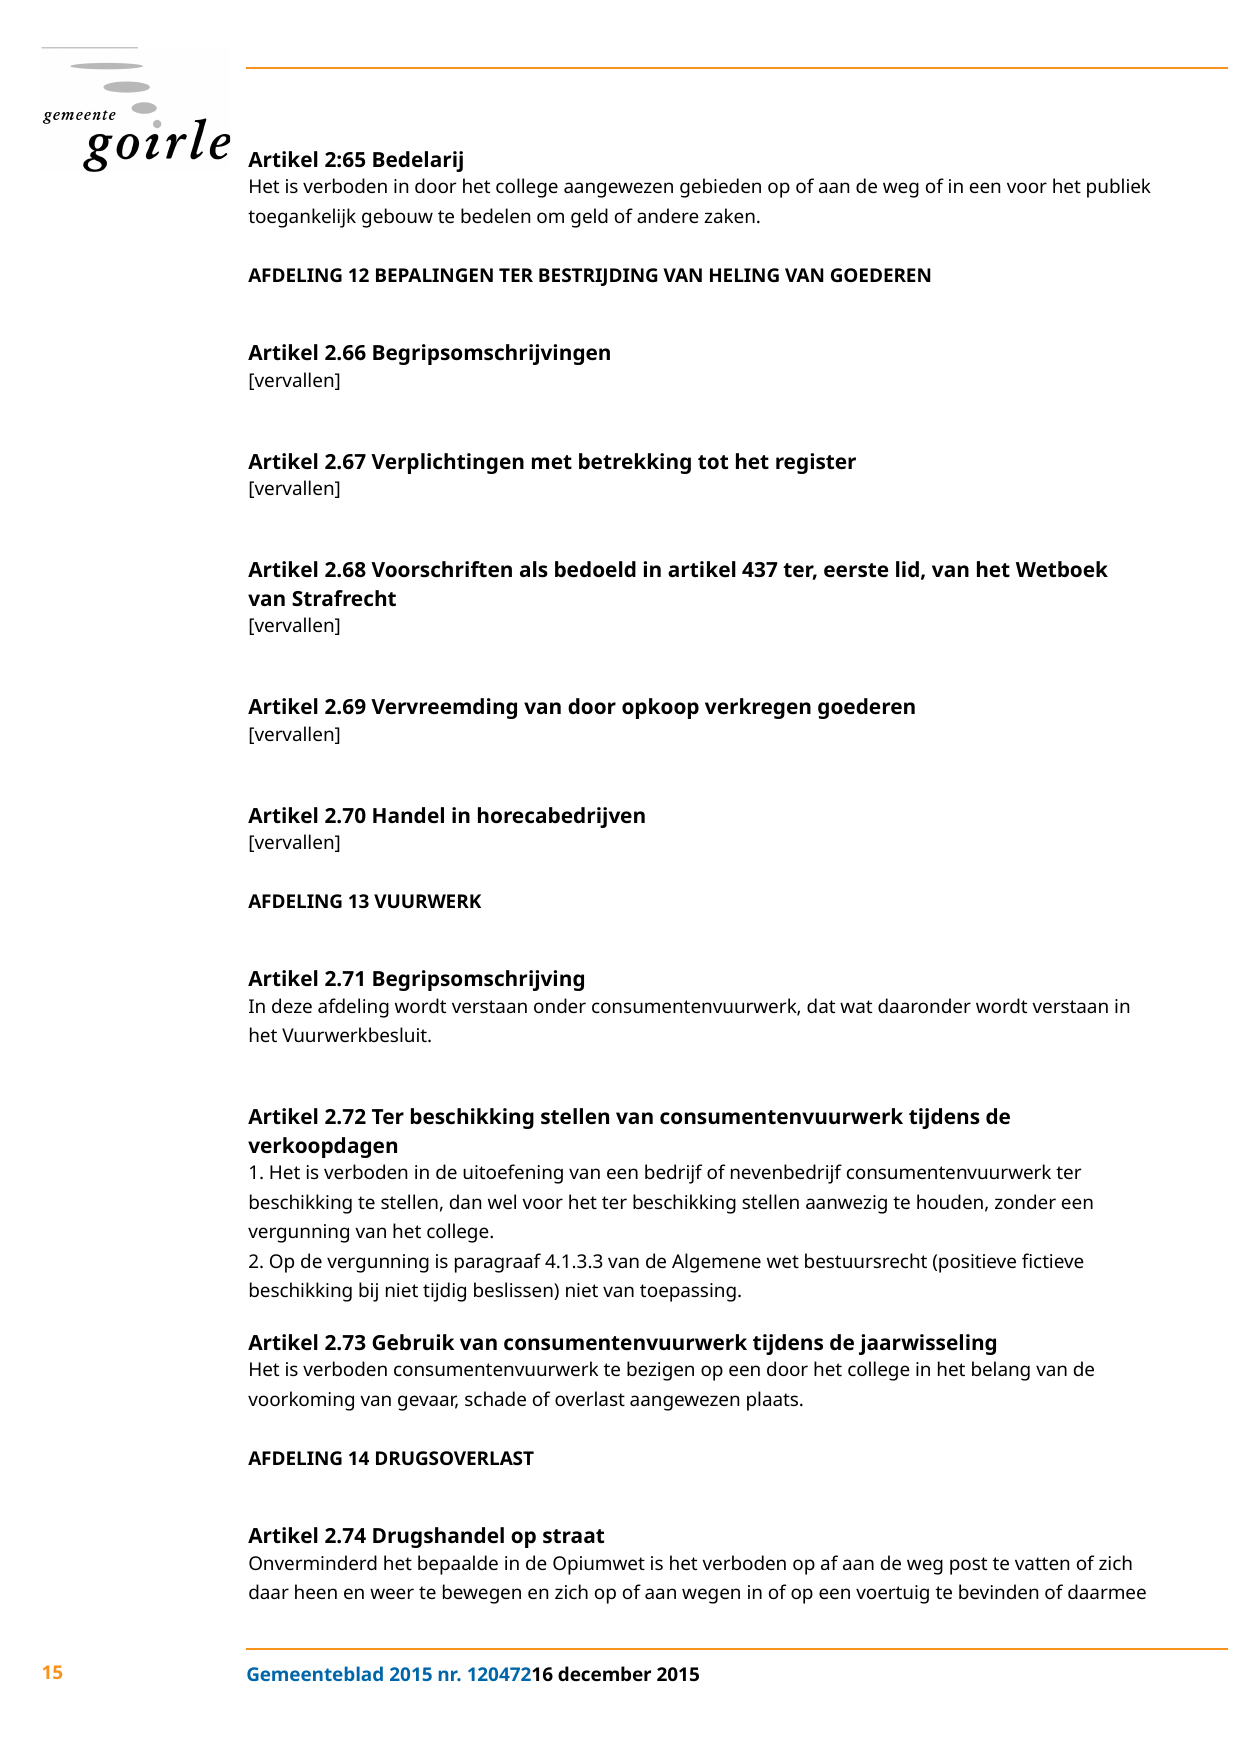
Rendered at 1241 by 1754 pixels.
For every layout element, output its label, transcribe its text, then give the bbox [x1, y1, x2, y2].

text [vervallen] [248, 367, 1152, 393]
text Het is verboden consumentenvuurwerk te bezigen op een door het college in het belang van de voorkoming van gevaar, schade of overlast aangewezen plaats. [248, 1357, 1152, 1412]
text In deze afdeling wordt verstaan onder consumentenvuurwerk, dat wat daaronder wordt verstaan in het Vuurwerkbesluit. [248, 993, 1152, 1048]
text Artikel 2.69 Vervreemding van door opkoop verkregen goederen [248, 692, 1152, 721]
text [vervallen] [248, 612, 1152, 638]
text AFDELING 13 VUURWERK [248, 888, 1152, 914]
text Artikel 2.68 Voorschriften als bedoeld in artikel 437 ter, eerste lid, van het Wetboek van Strafrecht [248, 555, 1152, 612]
text [vervallen] [248, 721, 1152, 746]
text Artikel 2.74 Drugshandel op straat [248, 1521, 1152, 1550]
text Artikel 2.71 Begripsomschrijving [248, 964, 1152, 993]
text Artikel 2.73 Gebruik van consumentenvuurwerk tijdens de jaarwisseling [248, 1328, 1152, 1357]
text [vervallen] [248, 829, 1152, 855]
text AFDELING 12 BEPALINGEN TER BESTRIJDING VAN HELING VAN GOEDEREN [248, 262, 1152, 288]
picture [41, 47, 231, 172]
text Artikel 2.67 Verplichtingen met betrekking tot het register [248, 447, 1152, 475]
text Artikel 2.70 Handel in horecabedrijven [248, 801, 1152, 829]
text Artikel 2:65 Bedelarij [248, 145, 1152, 174]
text [vervallen] [248, 475, 1152, 501]
text Onverminderd het bepaalde in de Opiumwet is het verboden op af aan de weg post te vatten of zich daar heen en weer te bewegen en zich op of aan wegen in of op een voertuig te bevinden of daarmee [248, 1550, 1152, 1605]
text Artikel 2.72 Ter beschikking stellen van consumentenvuurwerk tijdens de verkoopdagen [248, 1102, 1152, 1159]
text 2. Op de vergunning is paragraaf 4.1.3.3 van de Algemene wet bestuursrecht (positieve fictieve beschikking bij niet tijdig beslissen) niet van toepassing. [248, 1248, 1152, 1303]
text Artikel 2.66 Begripsomschrijvingen [248, 338, 1152, 367]
text 1. Het is verboden in de uitoefening van een bedrijf of nevenbedrijf consumentenvuurwerk ter beschikking te stellen, dan wel voor het ter beschikking stellen aanwezig te houden, zonder een vergunning van het college. [248, 1159, 1152, 1244]
text AFDELING 14 DRUGSOVERLAST [248, 1445, 1152, 1471]
text Het is verboden in door het college aangewezen gebieden op of aan de weg of in een voor het publiek toegankelijk gebouw te bedelen om geld of andere zaken. [248, 174, 1152, 229]
